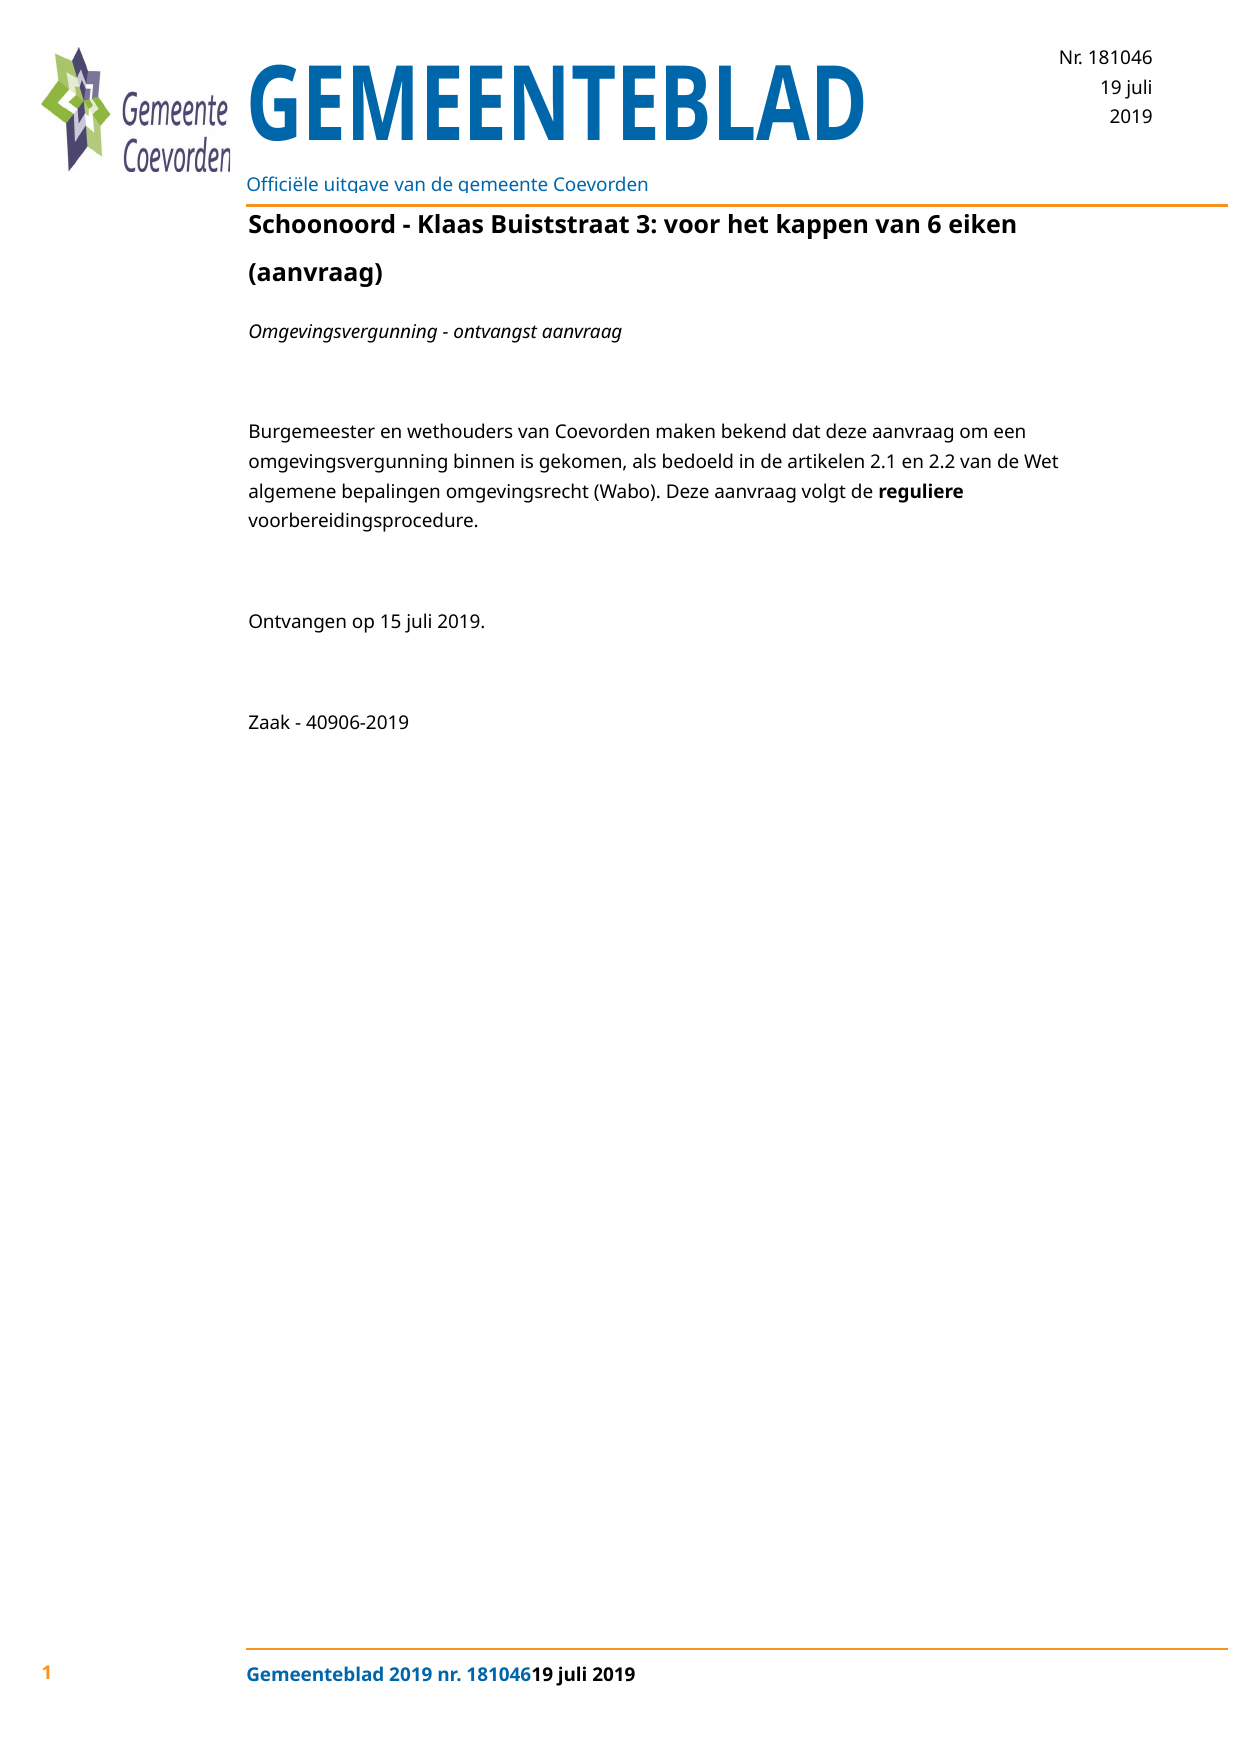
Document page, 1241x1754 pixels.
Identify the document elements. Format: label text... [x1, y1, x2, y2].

text Ontvangen op 15 juli 2019. [248, 608, 1152, 634]
text Omgevingsvergunning - ontvangst aanvraag [248, 318, 1152, 344]
text Schoonoord - Klaas Buiststraat 3: voor het kappen van 6 eiken (aanvraag) [248, 207, 1152, 288]
picture [41, 47, 231, 172]
text Zaak - 40906-2019 [248, 709, 1152, 735]
text Burgemeester en wethouders van Coevorden maken bekend dat deze aanvraag om een omgevingsvergunning binnen is gekomen, als bedoeld in de artikelen 2.1 en 2.2 van de Wet algemene bepalingen omgevingsrecht (Wabo). Deze aanvraag volgt de reguliere voorbereidingsprocedure. [248, 419, 1152, 533]
